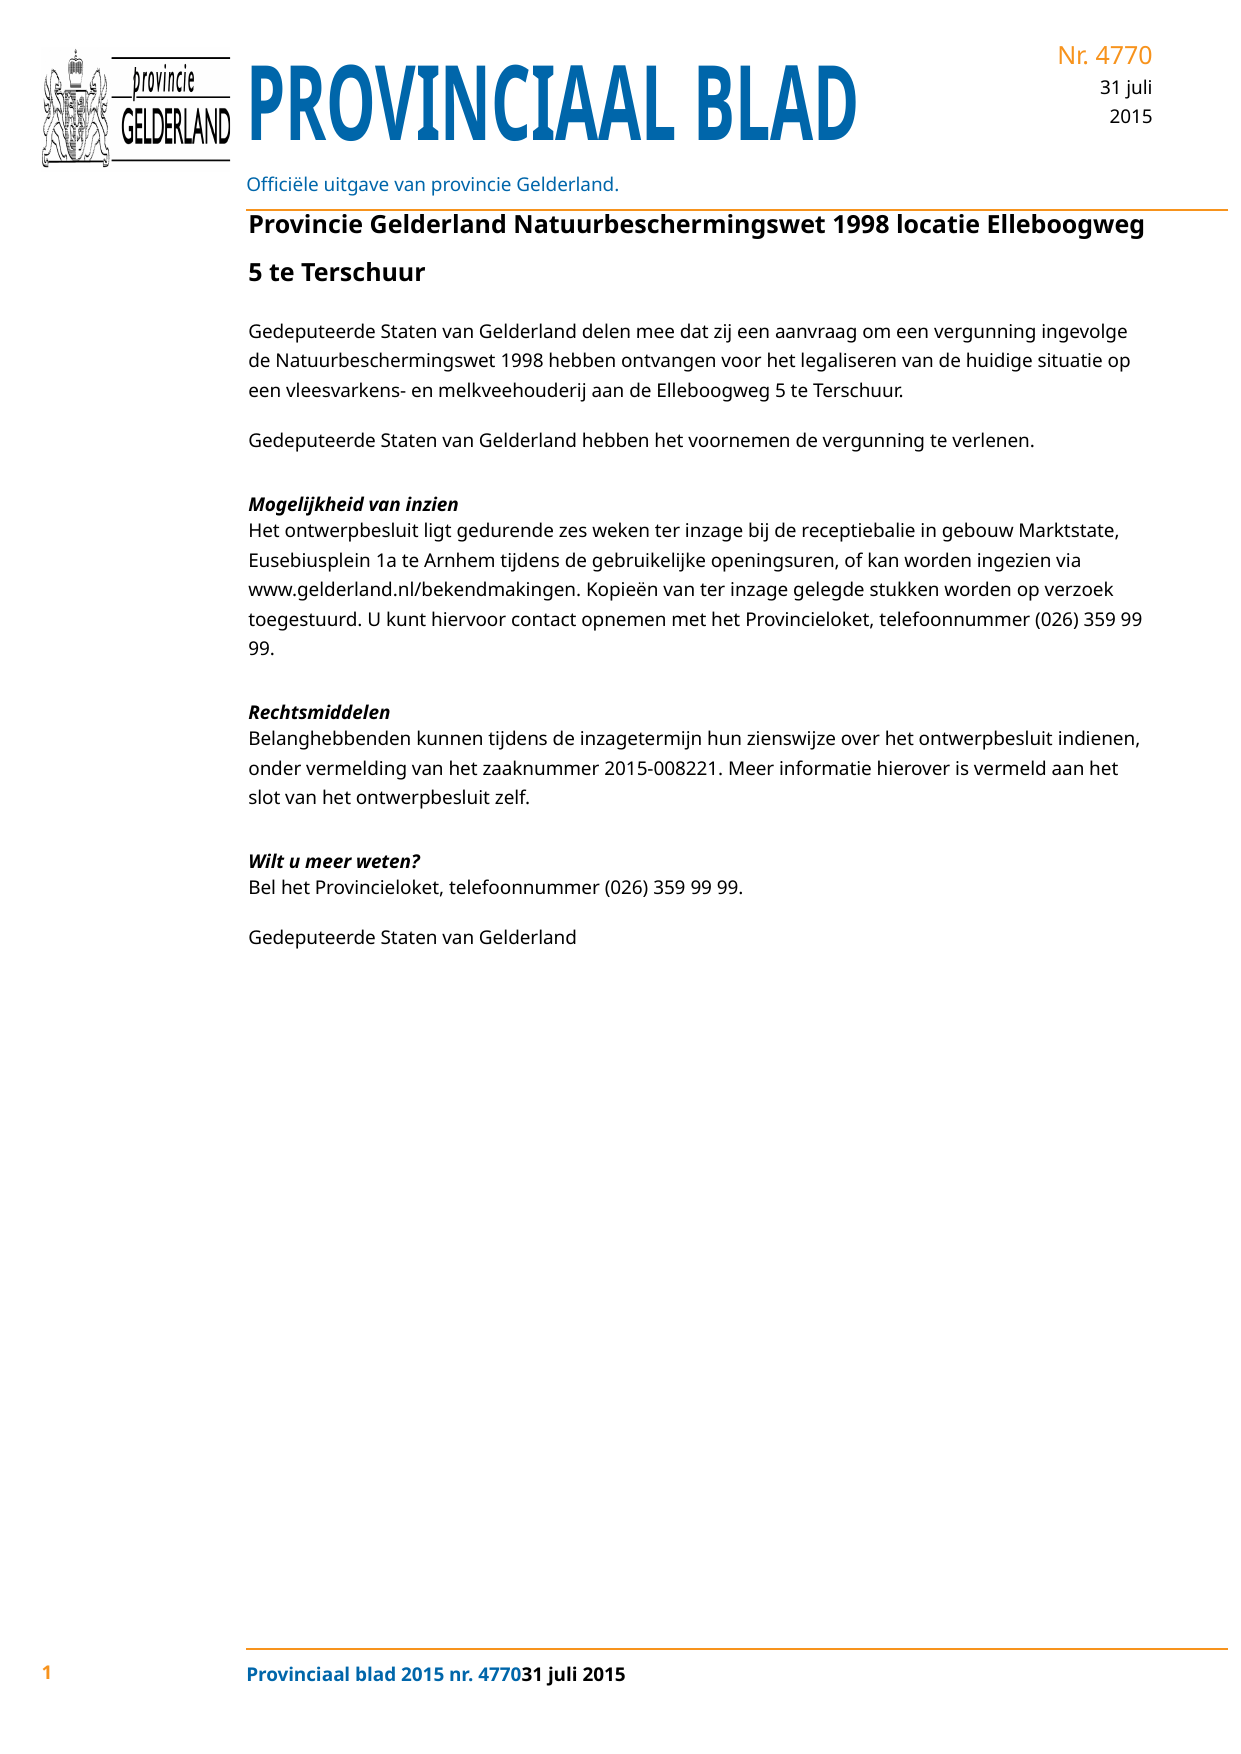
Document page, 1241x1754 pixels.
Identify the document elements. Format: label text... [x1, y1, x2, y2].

text Gedeputeerde Staten van Gelderland [248, 924, 1152, 950]
text Gedeputeerde Staten van Gelderland delen mee dat zij een aanvraag om een vergunning ingevolge de Natuurbeschermingswet 1998 hebben ontvangen voor het legaliseren van de huidige situatie op een vleesvarkens- en melkveehouderij aan de Elleboogweg 5 te Terschuur. [248, 318, 1152, 403]
text Wilt u meer weten? [248, 848, 1152, 874]
text Provincie Gelderland Natuurbeschermingswet 1998 locatie Elleboogweg 5 te Terschuur [248, 211, 1152, 288]
picture [41, 47, 231, 172]
text Bel het Provincieloket, telefoonnummer (026) 359 99 99. [248, 874, 1152, 900]
text Gedeputeerde Staten van Gelderland hebben het voornemen de vergunning te verlenen. [248, 427, 1152, 453]
text Mogelijkheid van inzien [248, 491, 1152, 517]
text Het ontwerpbesluit ligt gedurende zes weken ter inzage bij de receptiebalie in gebouw Marktstate, Eusebiusplein 1a te Arnhem tijdens de gebruikelijke openingsuren, of kan worden ingezien via www.gelderland.nl/bekendmakingen. Kopieën van ter inzage gelegde stukken worden op verzoek toegestuurd. U kunt hiervoor contact opnemen met het Provincieloket, telefoonnummer (026) 359 99 99. [248, 517, 1152, 661]
text Rechtsmiddelen [248, 699, 1152, 725]
text Belanghebbenden kunnen tijdens de inzagetermijn hun zienswijze over het ontwerpbesluit indienen, onder vermelding van het zaaknummer 2015-008221. Meer informatie hierover is vermeld aan het slot van het ontwerpbesluit zelf. [248, 725, 1152, 810]
